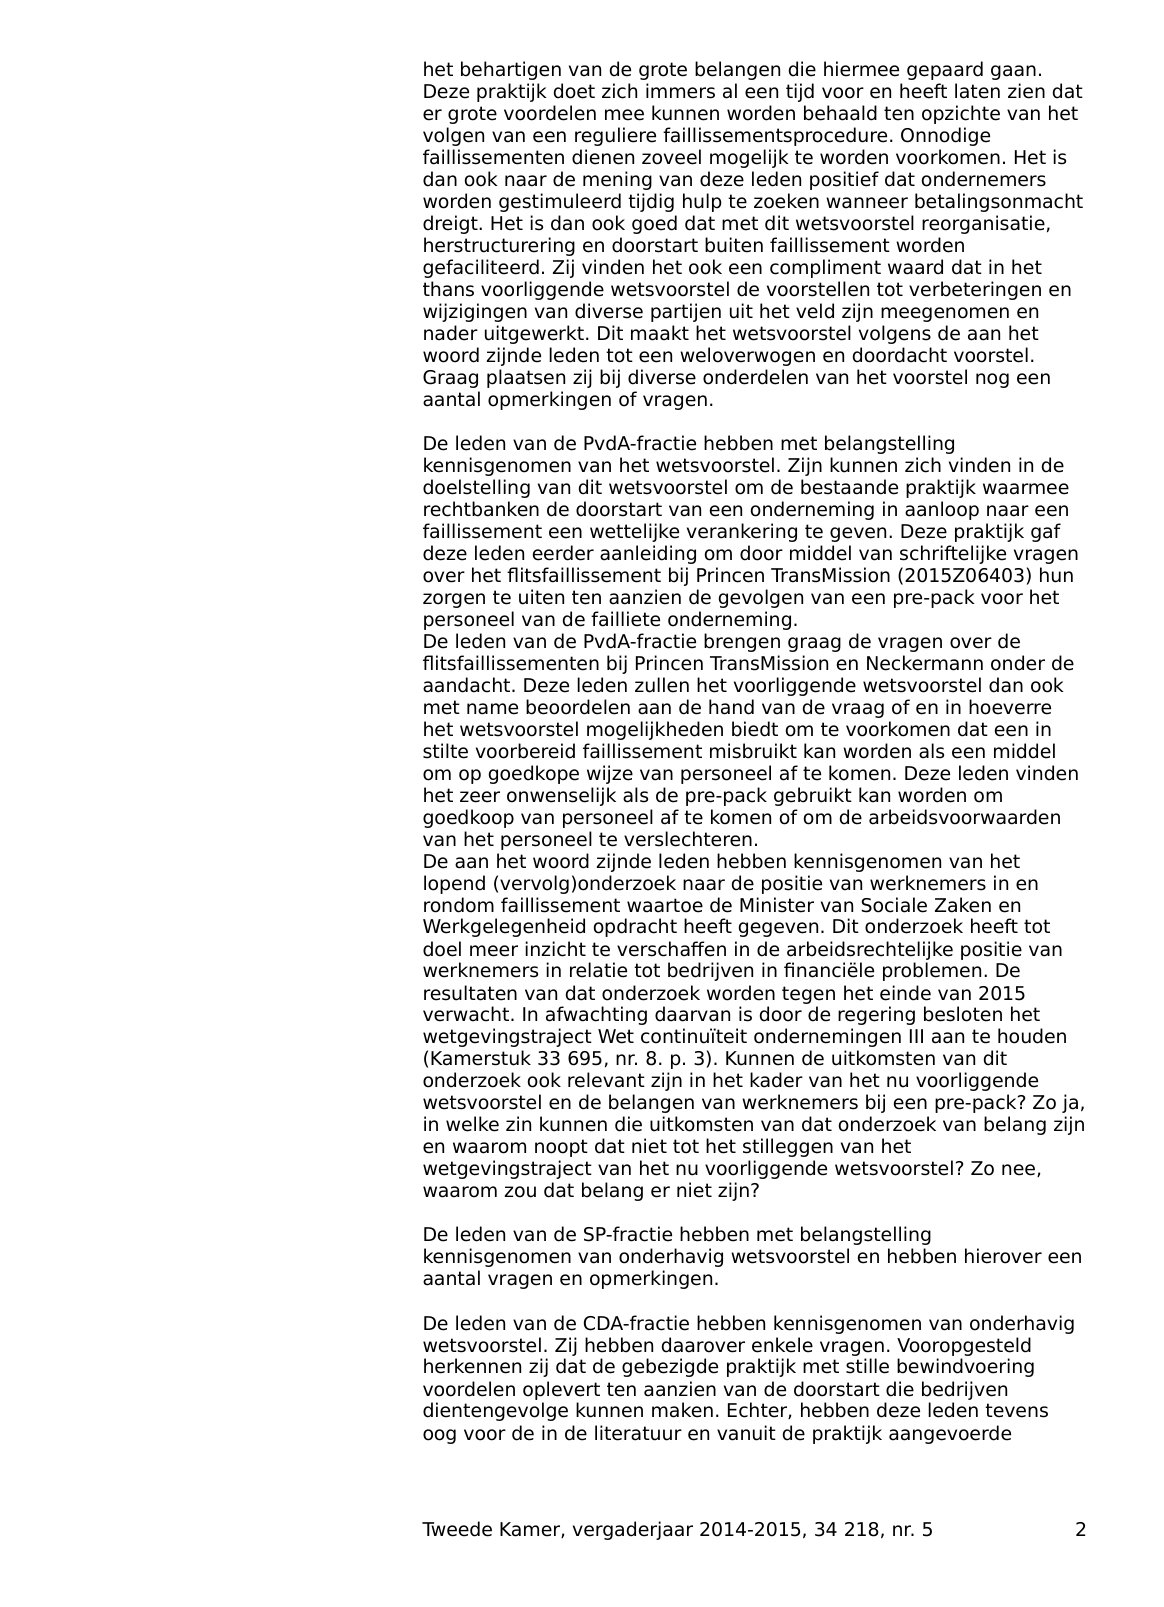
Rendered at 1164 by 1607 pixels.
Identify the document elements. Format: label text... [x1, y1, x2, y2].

text De leden van de PvdA-fractie hebben met belangstelling kennisgenomen van het wetsvoorstel. Zijn kunnen zich vinden in de doelstelling van dit wetsvoorstel om de bestaande praktijk waarmee rechtbanken de doorstart van een onderneming in aanloop naar een faillissement een wettelijke verankering te geven. Deze praktijk gaf deze leden eerder aanleiding om door middel van schriftelijke vragen over het flitsfaillissement bij Princen TransMission (2015Z06403) hun zorgen te uiten ten aanzien de gevolgen van een pre-pack voor het personeel van de failliete onderneming. [422, 433, 1087, 631]
text De aan het woord zijnde leden hebben kennisgenomen van het lopend (vervolg)onderzoek naar de positie van werknemers in en rondom faillissement waartoe de Minister van Sociale Zaken en Werkgelegenheid opdracht heeft gegeven. Dit onderzoek heeft tot doel meer inzicht te verschaffen in de arbeidsrechtelijke positie van werknemers in relatie tot bedrijven in financiële problemen. De resultaten van dat onderzoek worden tegen het einde van 2015 verwacht. In afwachting daarvan is door de regering besloten het wetgevingstraject Wet continuïteit ondernemingen III aan te houden (Kamerstuk 33 695, nr. 8. p. 3). Kunnen de uitkomsten van dit onderzoek ook relevant zijn in het kader van het nu voorliggende wetsvoorstel en de belangen van werknemers bij een pre-pack? Zo ja, in welke zin kunnen die uitkomsten van dat onderzoek van belang zijn en waarom noopt dat niet tot het stilleggen van het wetgevingstraject van het nu voorliggende wetsvoorstel? Zo nee, waarom zou dat belang er niet zijn? [422, 851, 1087, 1202]
text De leden van de SP-fractie hebben met belangstelling kennisgenomen van onderhavig wetsvoorstel en hebben hierover een aantal vragen en opmerkingen. [422, 1224, 1087, 1290]
text De leden van de CDA-fractie hebben kennisgenomen van onderhavig wetsvoorstel. Zij hebben daarover enkele vragen. Vooropgesteld herkennen zij dat de gebezigde praktijk met stille bewindvoering voordelen oplevert ten aanzien van de doorstart die bedrijven dientengevolge kunnen maken. Echter, hebben deze leden tevens oog voor de in de literatuur en vanuit de praktijk aangevoerde [422, 1312, 1087, 1444]
text het behartigen van de grote belangen die hiermee gepaard gaan. Deze praktijk doet zich immers al een tijd voor en heeft laten zien dat er grote voordelen mee kunnen worden behaald ten opzichte van het volgen van een reguliere faillissementsprocedure. Onnodige faillissementen dienen zoveel mogelijk te worden voorkomen. Het is dan ook naar de mening van deze leden positief dat ondernemers worden gestimuleerd tijdig hulp te zoeken wanneer betalingsonmacht dreigt. Het is dan ook goed dat met dit wetsvoorstel reorganisatie, herstructurering en doorstart buiten faillissement worden gefaciliteerd. Zij vinden het ook een compliment waard dat in het thans voorliggende wetsvoorstel de voorstellen tot verbeteringen en wijzigingen van diverse partijen uit het veld zijn meegenomen en nader uitgewerkt. Dit maakt het wetsvoorstel volgens de aan het woord zijnde leden tot een weloverwogen en doordacht voorstel. Graag plaatsen zij bij diverse onderdelen van het voorstel nog een aantal opmerkingen of vragen. [422, 59, 1087, 411]
text De leden van de PvdA-fractie brengen graag de vragen over de flitsfaillissementen bij Princen TransMission en Neckermann onder de aandacht. Deze leden zullen het voorliggende wetsvoorstel dan ook met name beoordelen aan de hand van de vraag of en in hoeverre het wetsvoorstel mogelijkheden biedt om te voorkomen dat een in stilte voorbereid faillissement misbruikt kan worden als een middel om op goedkope wijze van personeel af te komen. Deze leden vinden het zeer onwenselijk als de pre-pack gebruikt kan worden om goedkoop van personeel af te komen of om de arbeidsvoorwaarden van het personeel te verslechteren. [422, 631, 1087, 851]
